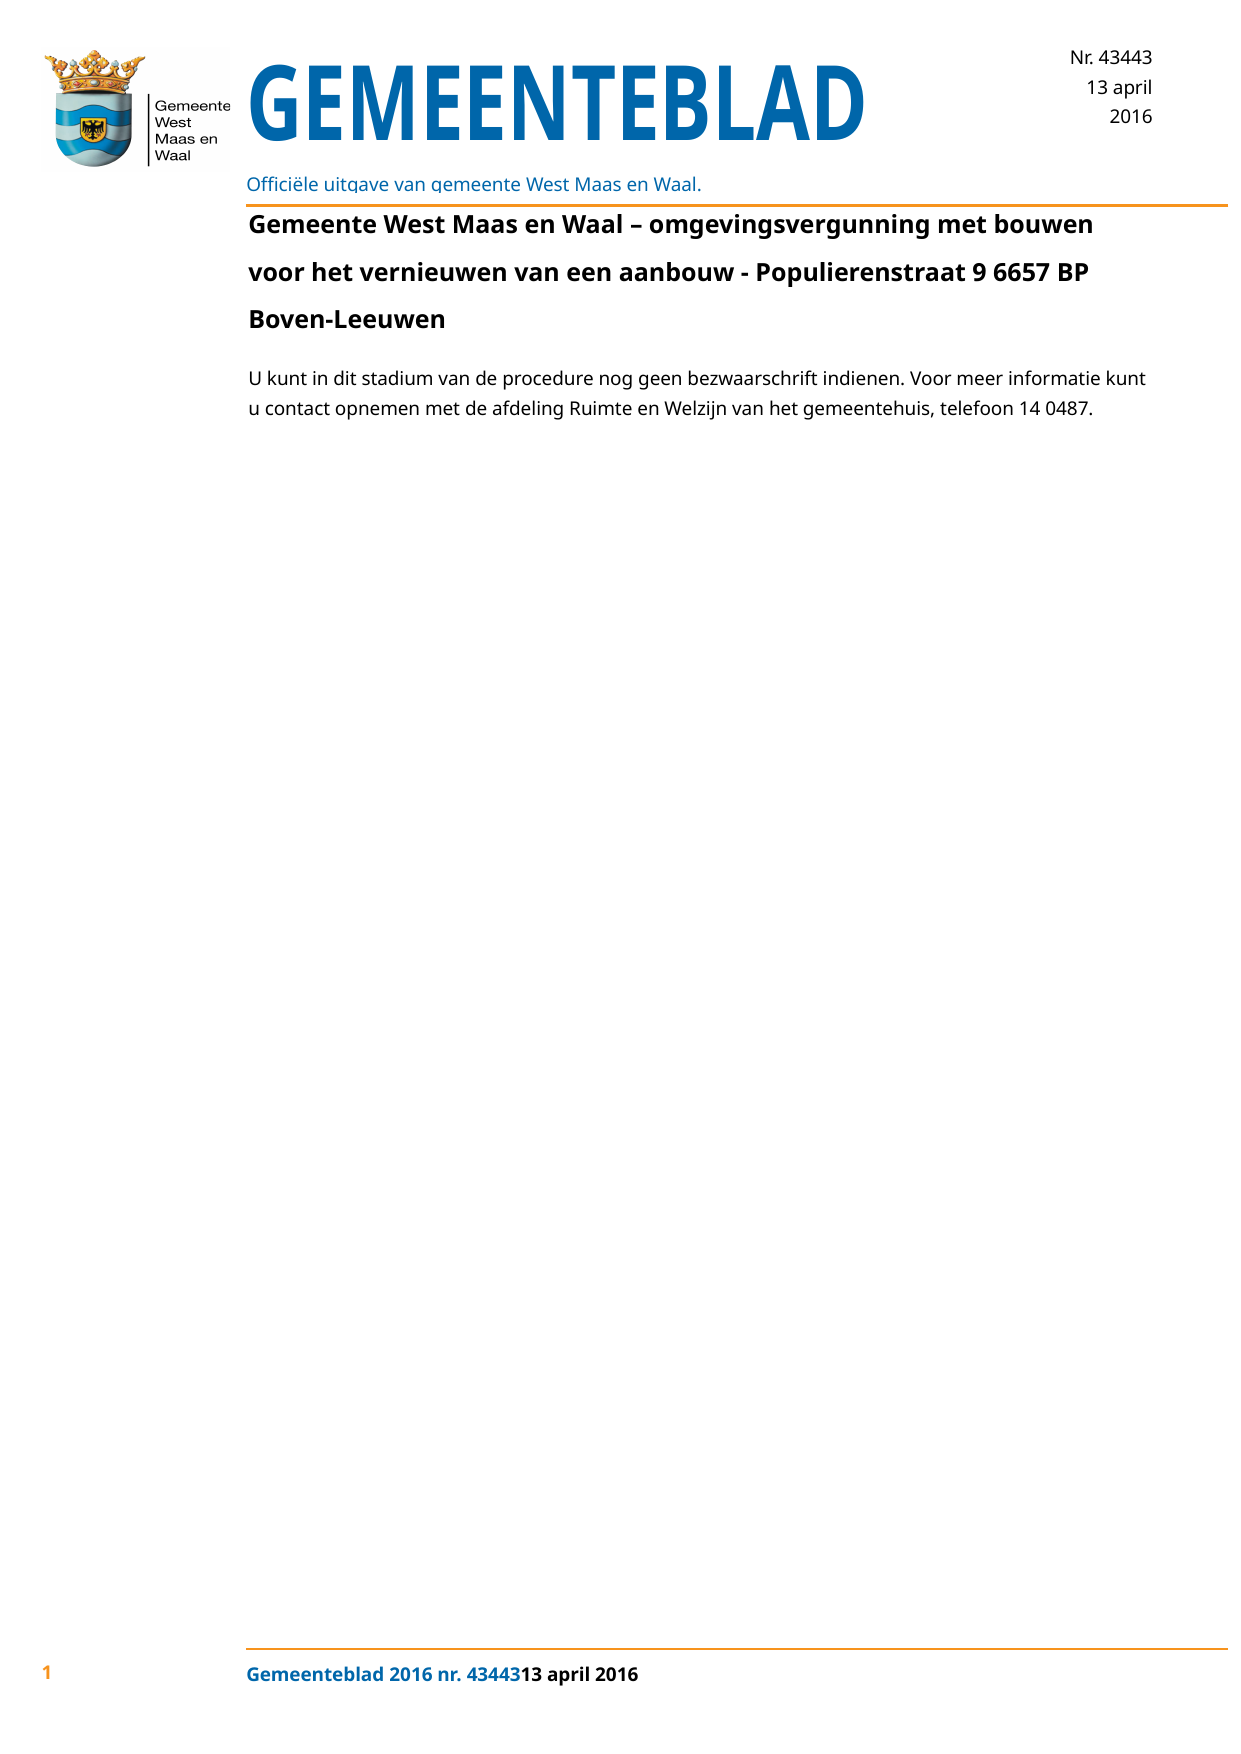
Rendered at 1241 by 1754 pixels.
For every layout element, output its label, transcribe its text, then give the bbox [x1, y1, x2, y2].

picture [41, 47, 231, 172]
text Gemeente West Maas en Waal – omgevingsvergunning met bouwen voor het vernieuwen van een aanbouw - Populierenstraat 9 6657 BP Boven-Leeuwen [248, 207, 1152, 336]
text U kunt in dit stadium van de procedure nog geen bezwaarschrift indienen. Voor meer informatie kunt u contact opnemen met de afdeling Ruimte en Welzijn van het gemeentehuis, telefoon 14 0487. [248, 366, 1152, 421]
